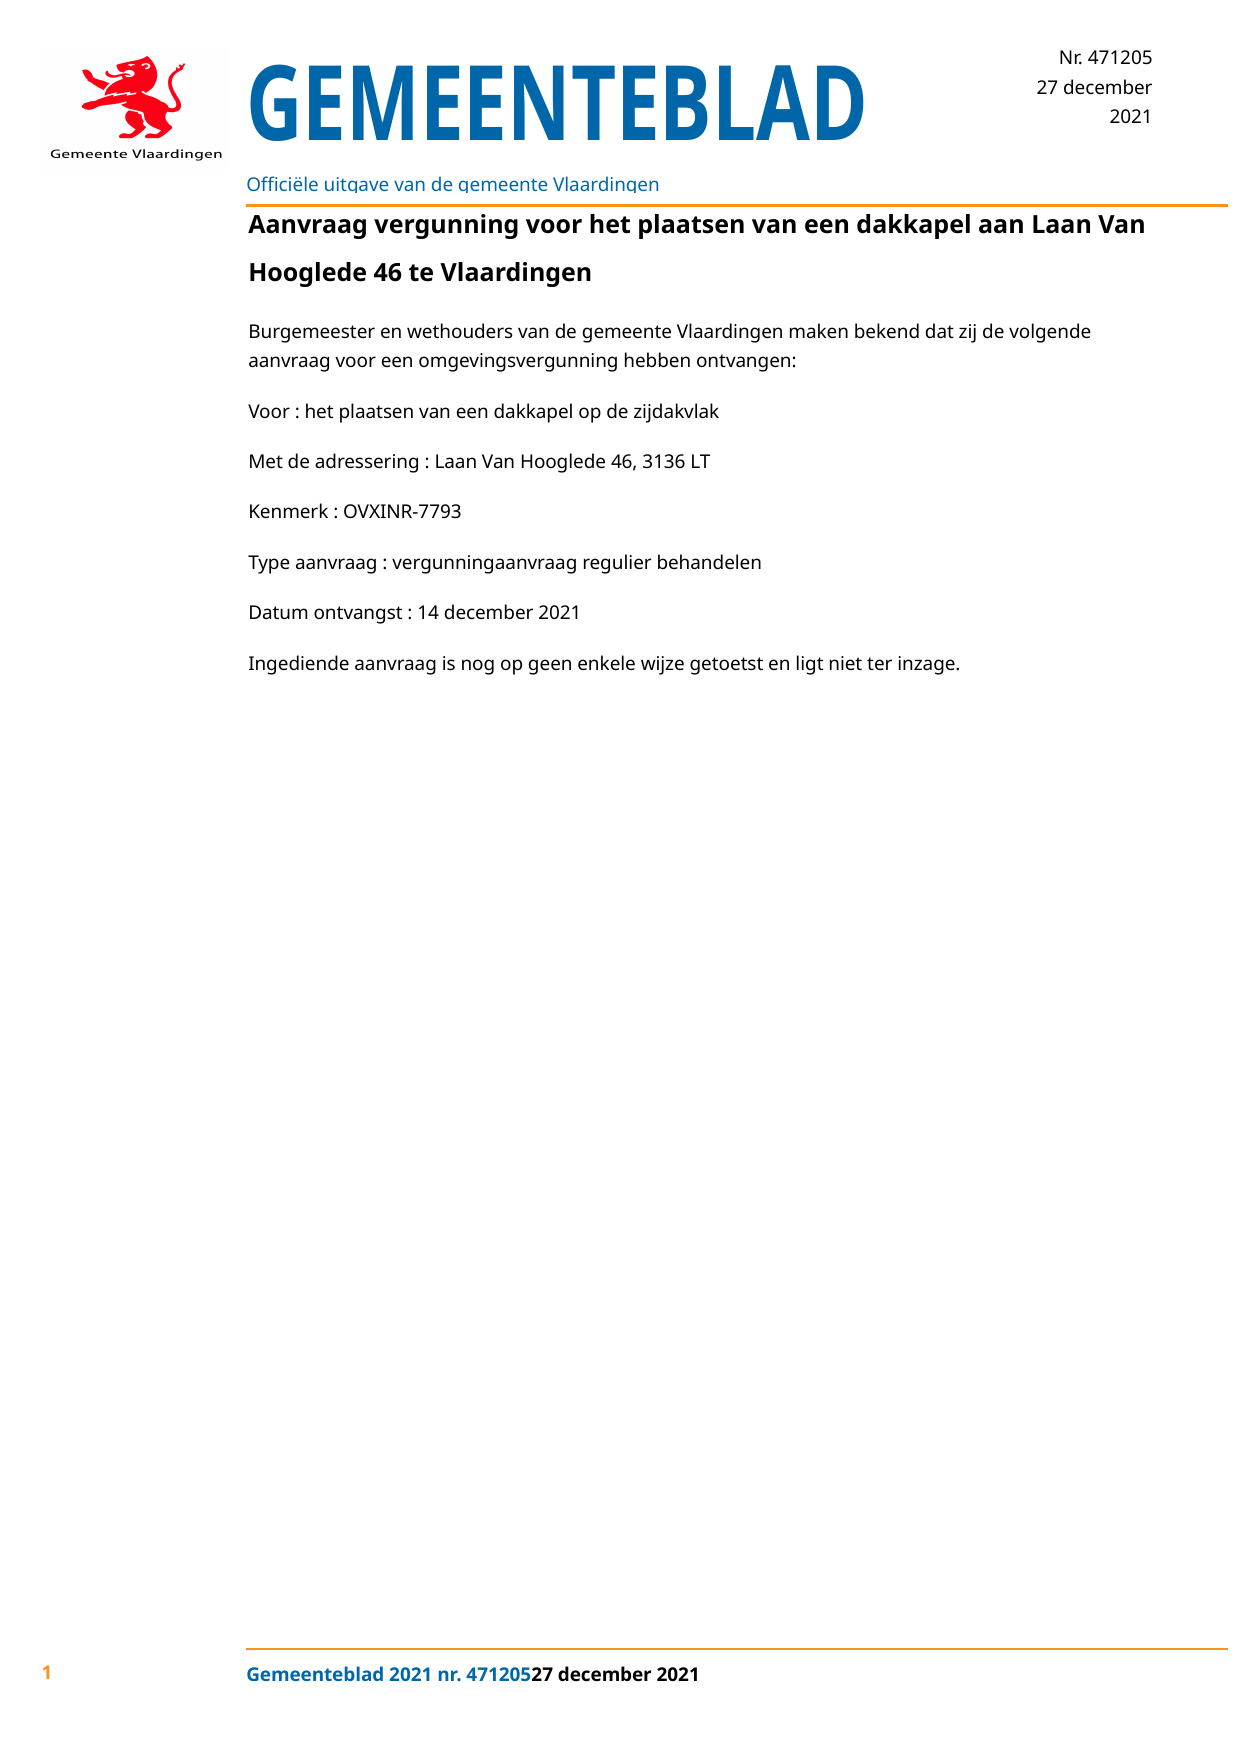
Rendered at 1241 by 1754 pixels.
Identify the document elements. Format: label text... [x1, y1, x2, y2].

text Ingediende aanvraag is nog op geen enkele wijze getoetst en ligt niet ter inzage. [248, 650, 1152, 676]
text Type aanvraag : vergunningaanvraag regulier behandelen [248, 549, 1152, 575]
text Aanvraag vergunning voor het plaatsen van een dakkapel aan Laan Van Hooglede 46 te Vlaardingen [248, 207, 1152, 288]
text Voor : het plaatsen van een dakkapel op de zijdakvlak [248, 398, 1152, 424]
text Kenmerk : OVXINR-7793 [248, 499, 1152, 524]
picture [41, 47, 231, 172]
text Met de adressering : Laan Van Hooglede 46, 3136 LT [248, 448, 1152, 474]
text Datum ontvangst : 14 december 2021 [248, 599, 1152, 625]
text Burgemeester en wethouders van de gemeente Vlaardingen maken bekend dat zij de volgende aanvraag voor een omgevingsvergunning hebben ontvangen: [248, 318, 1152, 373]
